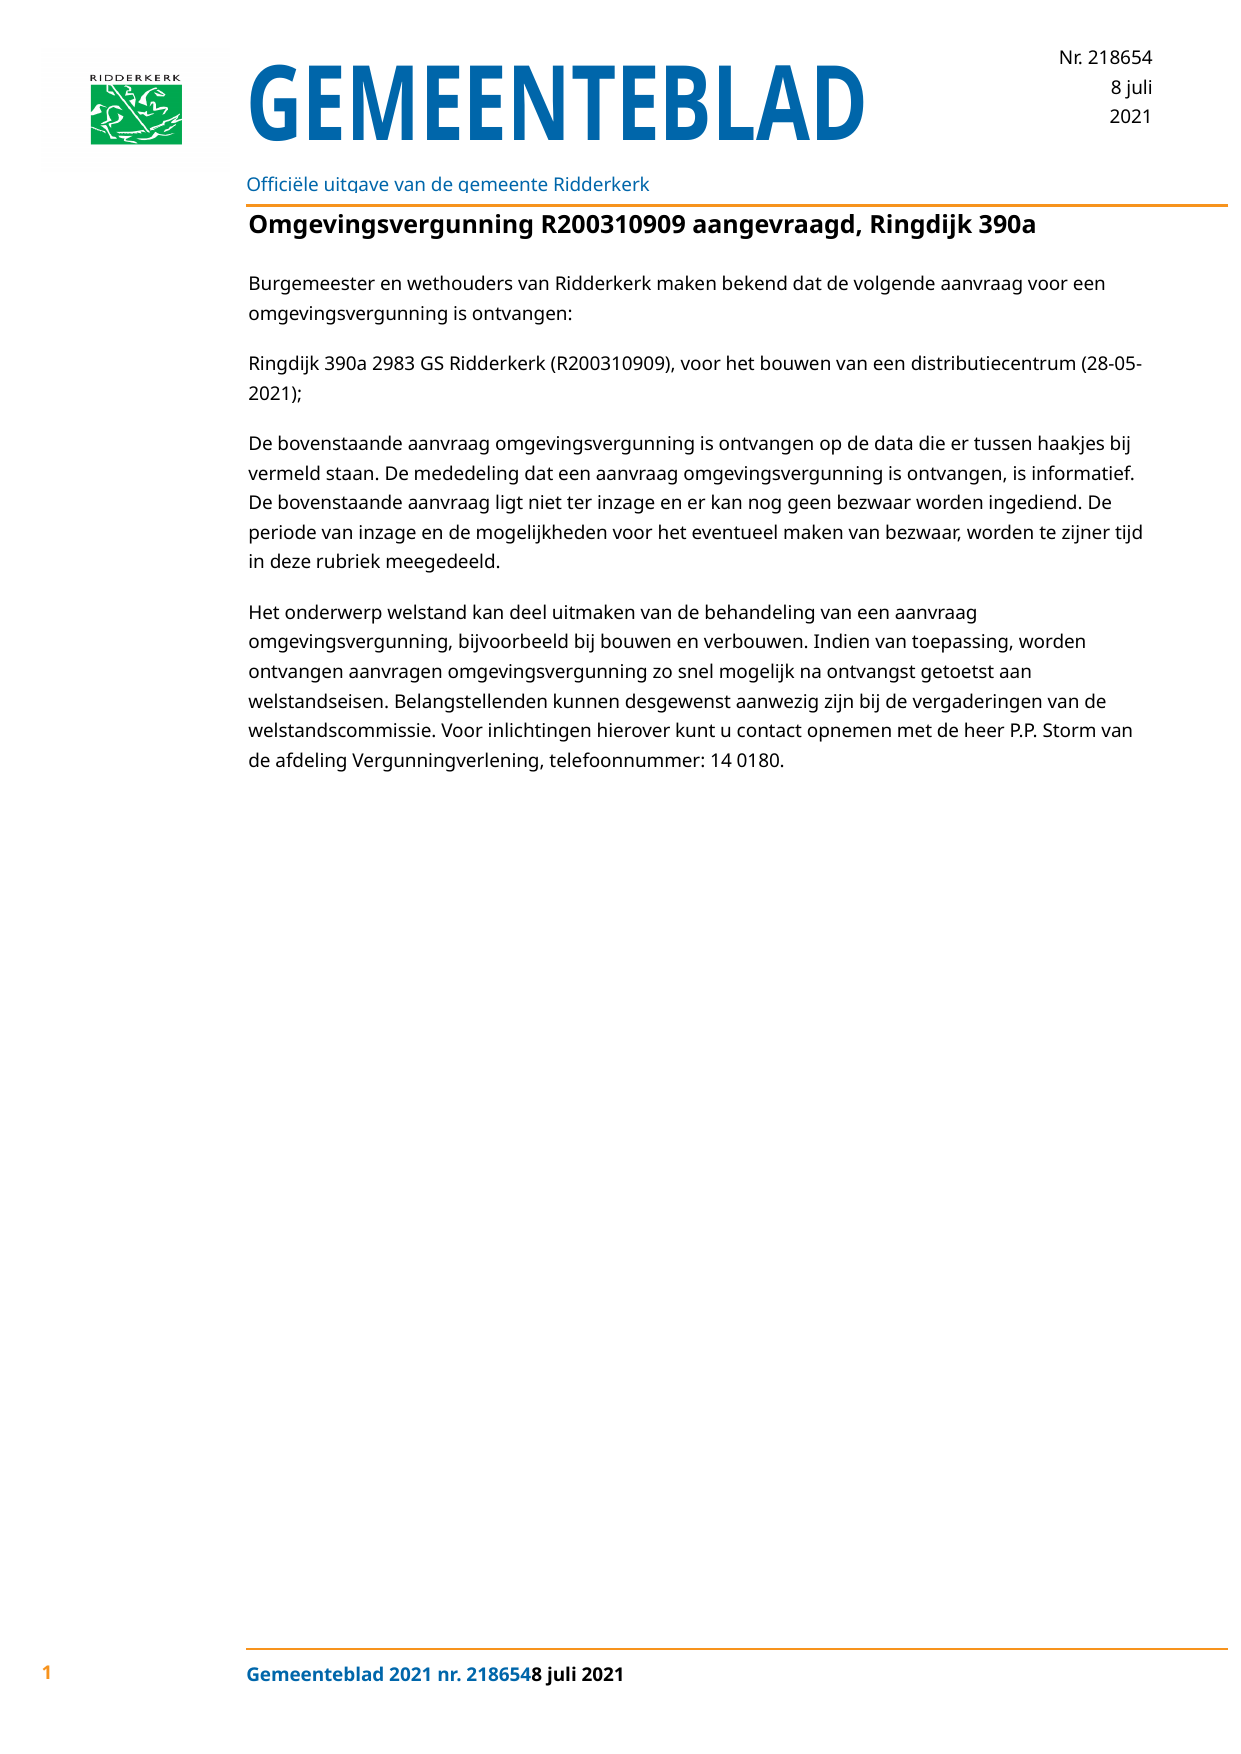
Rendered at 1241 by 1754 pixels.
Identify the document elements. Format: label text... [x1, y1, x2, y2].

text Burgemeester en wethouders van Ridderkerk maken bekend dat de volgende aanvraag voor een omgevingsvergunning is ontvangen: [248, 270, 1152, 326]
picture [41, 47, 231, 172]
text Omgevingsvergunning R200310909 aangevraagd, Ringdijk 390a [248, 207, 1152, 241]
text Het onderwerp welstand kan deel uitmaken van de behandeling van een aanvraag omgevingsvergunning, bijvoorbeeld bij bouwen en verbouwen. Indien van toepassing, worden ontvangen aanvragen omgevingsvergunning zo snel mogelijk na ontvangst getoetst aan welstandseisen. Belangstellenden kunnen desgewenst aanwezig zijn bij de vergaderingen van de welstandscommissie. Voor inlichtingen hierover kunt u contact opnemen met de heer P.P. Storm van de afdeling Vergunningverlening, telefoonnummer: 14 0180. [248, 599, 1152, 773]
text De bovenstaande aanvraag omgevingsvergunning is ontvangen op de data die er tussen haakjes bij vermeld staan. De mededeling dat een aanvraag omgevingsvergunning is ontvangen, is informatief. De bovenstaande aanvraag ligt niet ter inzage en er kan nog geen bezwaar worden ingediend. De periode van inzage en de mogelijkheden voor het eventueel maken van bezwaar, worden te zijner tijd in deze rubriek meegedeeld. [248, 430, 1152, 574]
text Ringdijk 390a 2983 GS Ridderkerk (R200310909), voor het bouwen van een distributiecentrum (28-05-2021); [248, 350, 1152, 406]
